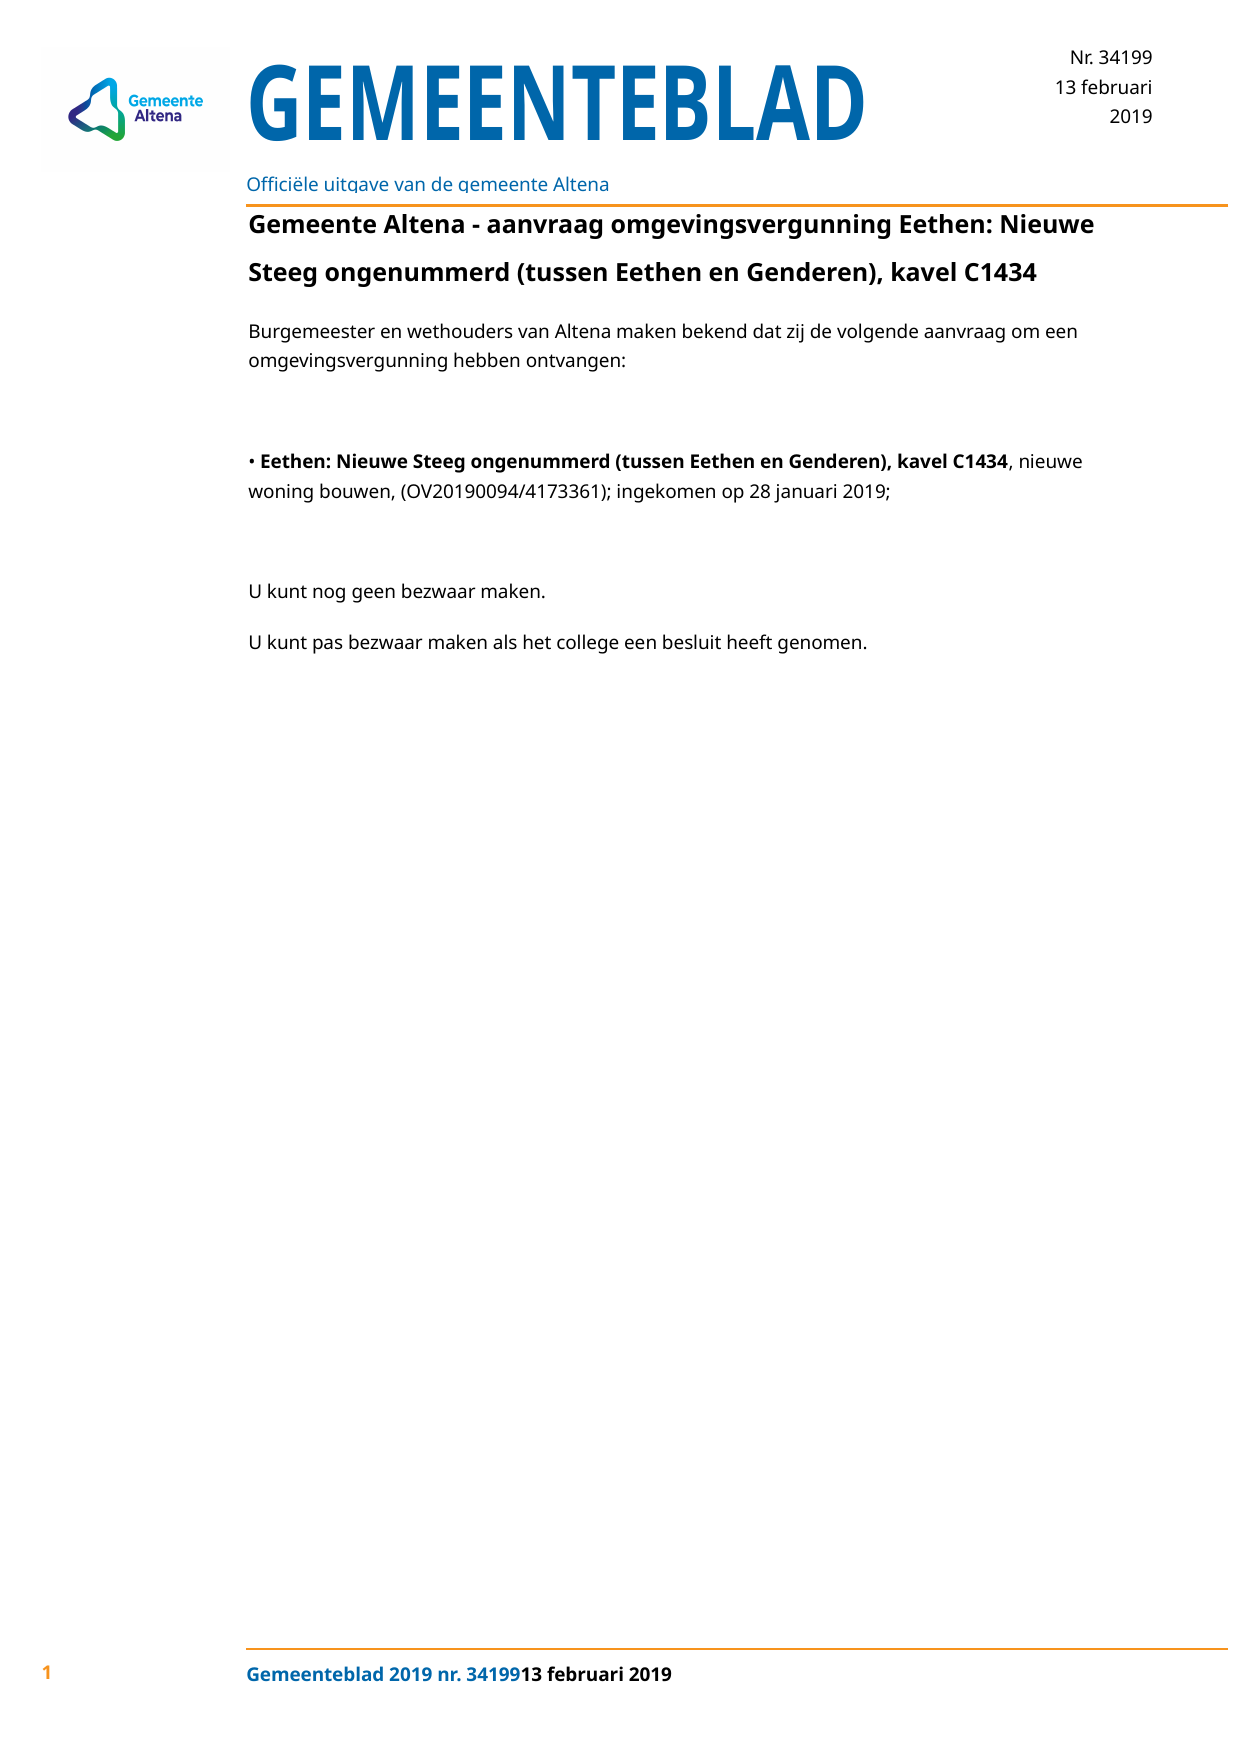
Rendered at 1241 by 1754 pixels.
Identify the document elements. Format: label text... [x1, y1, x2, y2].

picture [41, 47, 231, 172]
text • Eethen: Nieuwe Steeg ongenummerd (tussen Eethen en Genderen), kavel C1434, nieuwe woning bouwen, (OV20190094/4173361); ingekomen op 28 januari 2019; [248, 448, 1152, 504]
text U kunt pas bezwaar maken als het college een besluit heeft genomen. [248, 629, 1152, 655]
text Gemeente Altena - aanvraag omgevingsvergunning Eethen: Nieuwe Steeg ongenummerd (tussen Eethen en Genderen), kavel C1434 [248, 207, 1152, 288]
text Burgemeester en wethouders van Altena maken bekend dat zij de volgende aanvraag om een omgevingsvergunning hebben ontvangen: [248, 318, 1152, 373]
text U kunt nog geen bezwaar maken. [248, 579, 1152, 604]
